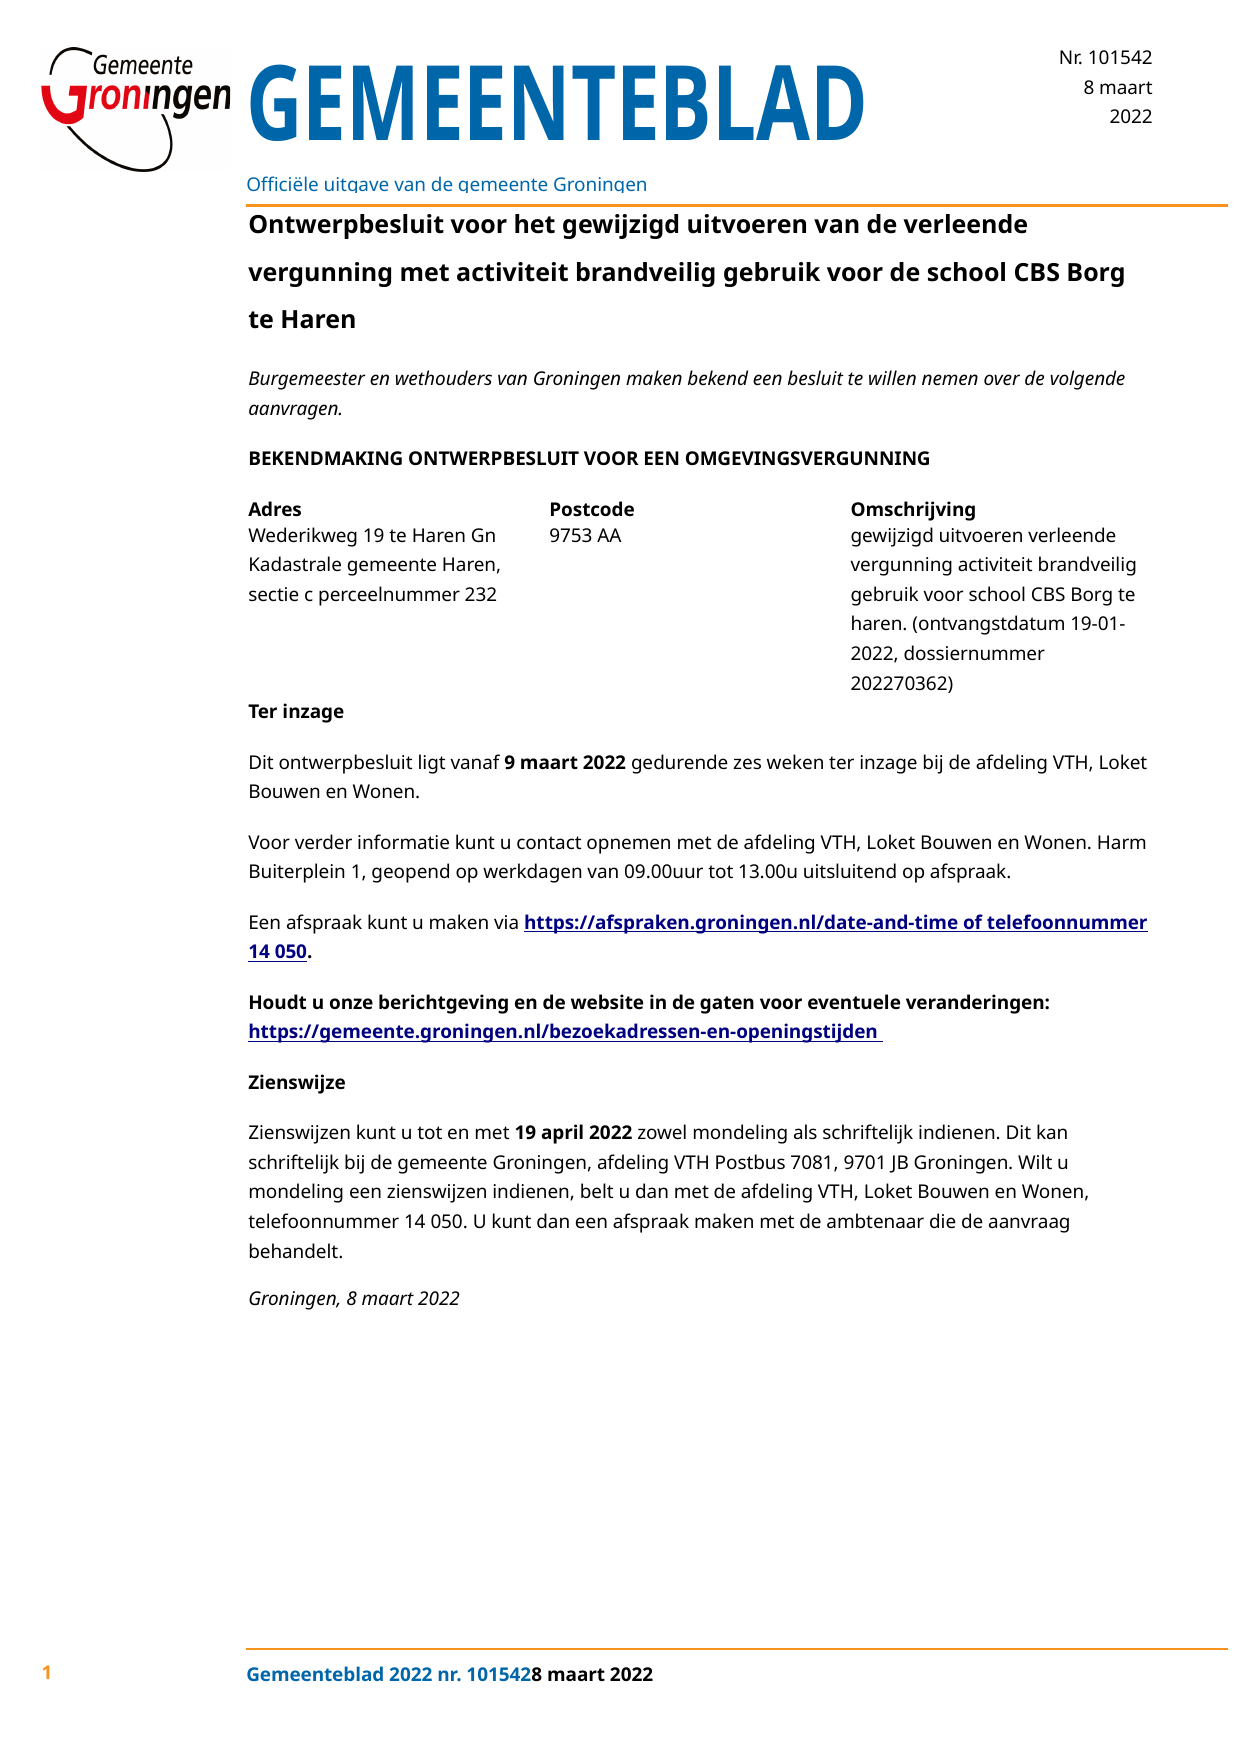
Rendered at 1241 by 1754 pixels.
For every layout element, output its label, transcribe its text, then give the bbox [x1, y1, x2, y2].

text BEKENDMAKING ONTWERPBESLUIT VOOR EEN OMGEVINGSVERGUNNING [248, 446, 1152, 471]
table_cell Wederikweg 19 te Haren Gn Kadastrale gemeente Haren, sectie c perceelnummer 232 [248, 522, 549, 695]
table_header Postcode [549, 496, 850, 522]
text Ter inzage [248, 699, 1152, 724]
text Groningen, 8 maart 2022 [248, 1286, 1152, 1311]
table_header Adres [248, 496, 549, 522]
text Voor verder informatie kunt u contact opnemen met de afdeling VTH, Loket Bouwen en Wonen. Harm Buiterplein 1, geopend op werkdagen van 09.00uur tot 13.00u uitsluitend op afspraak. [248, 829, 1152, 884]
text Burgemeester en wethouders van Groningen maken bekend een besluit te willen nemen over de volgende aanvragen. [248, 366, 1152, 421]
text Een afspraak kunt u maken via https://afspraken.groningen.nl/date-and-time of telefoonnummer 14 050. [248, 909, 1152, 964]
text Dit ontwerpbesluit ligt vanaf 9 maart 2022 gedurende zes weken ter inzage bij de afdeling VTH, Loket Bouwen en Wonen. [248, 749, 1152, 804]
text Zienswijze [248, 1069, 1152, 1095]
table_header Omschrijving [850, 496, 1152, 522]
table_cell 9753 AA [549, 522, 850, 695]
text Houdt u onze berichtgeving en de website in de gaten voor eventuele veranderingen: https://gemeente.groningen.nl/bezoekadressen-en-openingstijden [248, 989, 1152, 1044]
picture [41, 47, 231, 172]
text Ontwerpbesluit voor het gewijzigd uitvoeren van de verleende vergunning met activiteit brandveilig gebruik voor de school CBS Borg te Haren [248, 207, 1152, 336]
table_cell gewijzigd uitvoeren verleende vergunning activiteit brandveilig gebruik voor school CBS Borg te haren. (ontvangstdatum 19-01-2022, dossiernummer 202270362) [850, 522, 1152, 695]
text Zienswijzen kunt u tot en met 19 april 2022 zowel mondeling als schriftelijk indienen. Dit kan schriftelijk bij de gemeente Groningen, afdeling VTH Postbus 7081, 9701 JB Groningen. Wilt u mondeling een zienswijzen indienen, belt u dan met de afdeling VTH, Loket Bouwen en Wonen, telefoonnummer 14 050. U kunt dan een afspraak maken met de ambtenaar die de aanvraag behandelt. [248, 1119, 1152, 1263]
